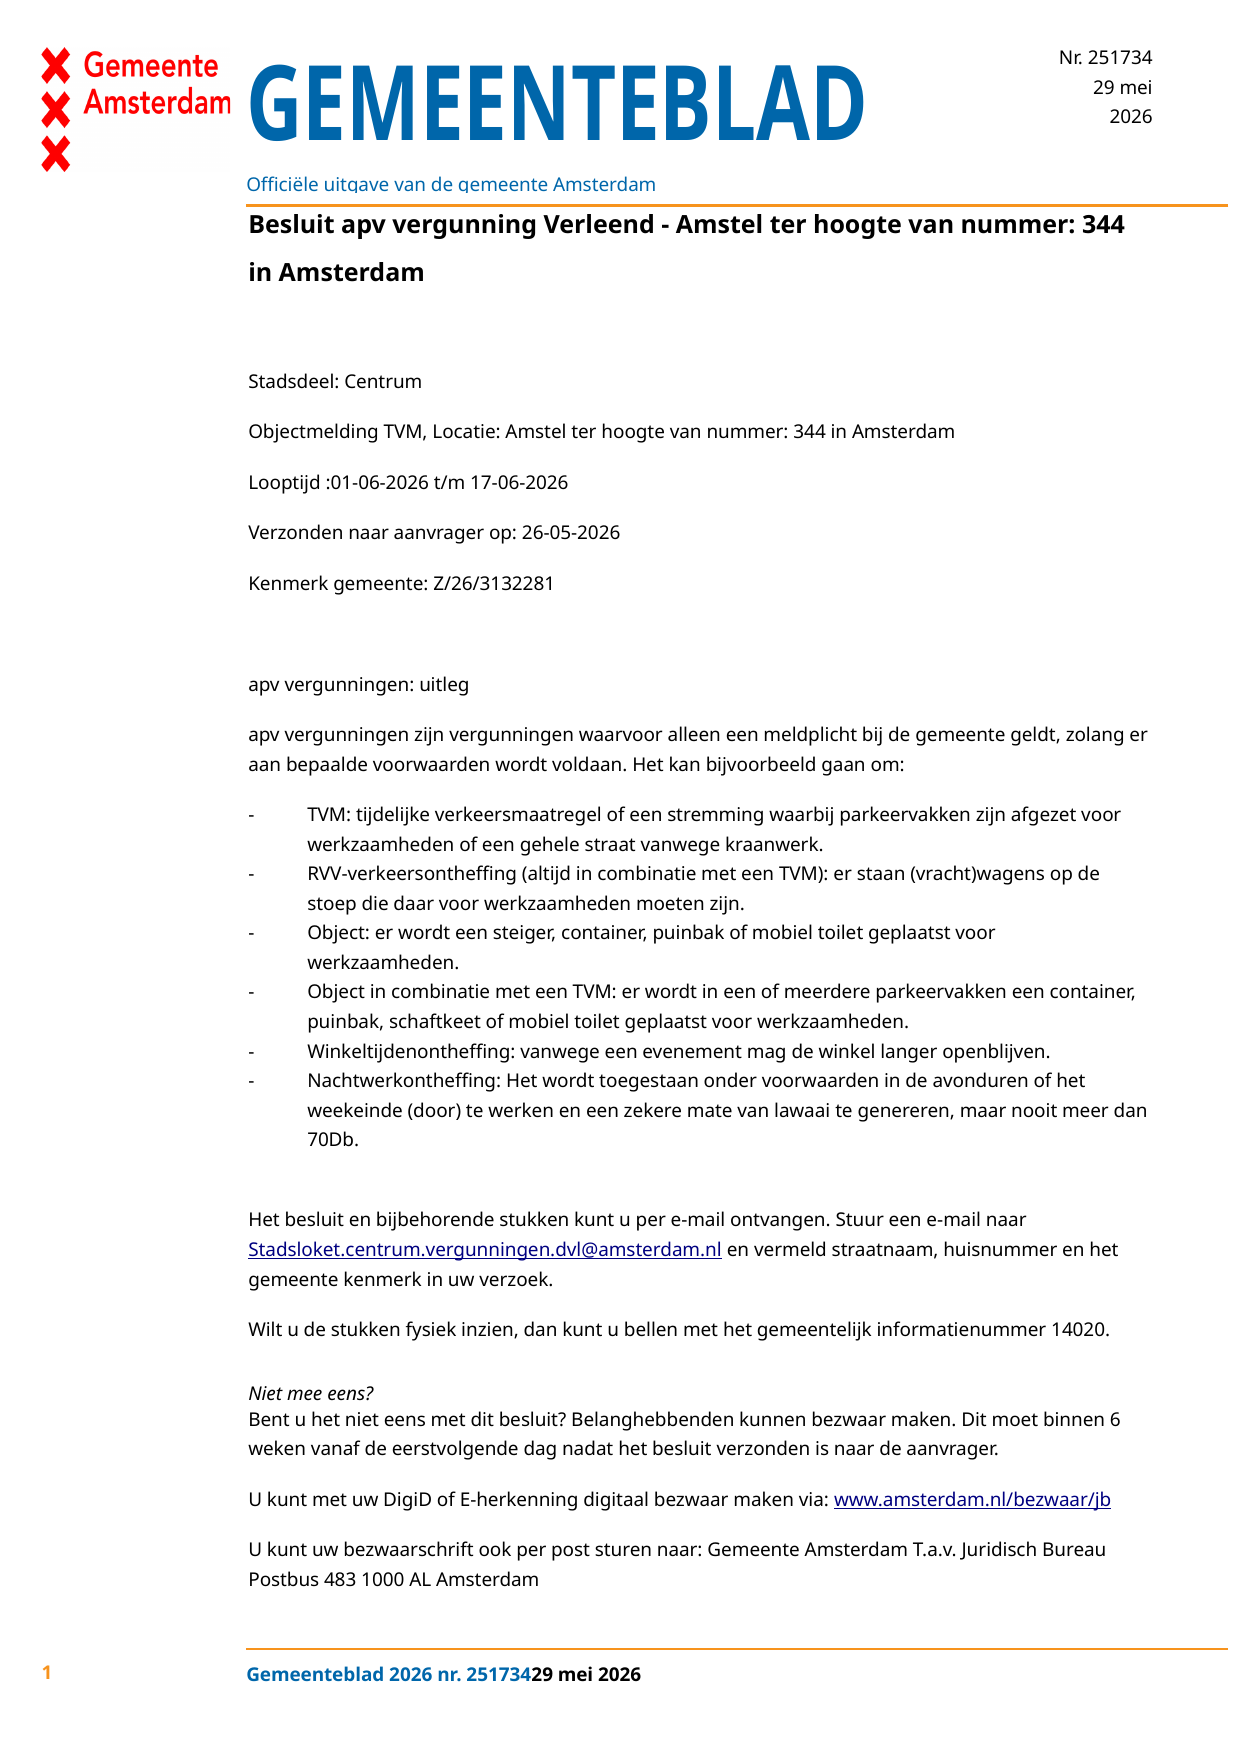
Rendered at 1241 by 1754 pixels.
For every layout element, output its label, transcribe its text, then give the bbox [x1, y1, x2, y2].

text Wilt u de stukken fysiek inzien, dan kunt u bellen met het gemeentelijk informatienummer 14020. [248, 1316, 1152, 1342]
text U kunt met uw DigiD of E-herkenning digitaal bezwaar maken via: www.amsterdam.nl/bezwaar/jb [248, 1486, 1152, 1512]
text Bent u het niet eens met dit besluit? Belanghebbenden kunnen bezwaar maken. Dit moet binnen 6 weken vanaf de eerstvolgende dag nadat het besluit verzonden is naar de aanvrager. [248, 1406, 1152, 1461]
text apv vergunningen: uitleg [248, 671, 1152, 697]
text apv vergunningen zijn vergunningen waarvoor alleen een meldplicht bij de gemeente geldt, zolang er aan bepaalde voorwaarden wordt voldaan. Het kan bijvoorbeeld gaan om: [248, 721, 1152, 777]
picture [41, 47, 231, 172]
list Object: er wordt een steiger, container, puinbak of mobiel toilet geplaatst voor werkzaamheden. [248, 919, 1152, 975]
text Verzonden naar aanvrager op: 26-05-2026 [248, 519, 1152, 545]
list RVV-verkeersontheffing (altijd in combinatie met een TVM): er staan (vracht)wagens op de stoep die daar voor werkzaamheden moeten zijn. [248, 860, 1152, 916]
list Winkeltijdenontheffing: vanwege een evenement mag de winkel langer openblijven. [248, 1038, 1152, 1064]
text Niet mee eens? [248, 1380, 1152, 1406]
text Besluit apv vergunning Verleend - Amstel ter hoogte van nummer: 344 in Amsterdam [248, 207, 1152, 288]
list Object in combinatie met een TVM: er wordt in een of meerdere parkeervakken een container, puinbak, schaftkeet of mobiel toilet geplaatst voor werkzaamheden. [248, 979, 1152, 1034]
text Objectmelding TVM, Locatie: Amstel ter hoogte van nummer: 344 in Amsterdam [248, 419, 1152, 444]
text Kenmerk gemeente: Z/26/3132281 [248, 570, 1152, 596]
text Looptijd :01-06-2026 t/m 17-06-2026 [248, 469, 1152, 495]
text U kunt uw bezwaarschrift ook per post sturen naar: Gemeente Amsterdam T.a.v. Juridisch Bureau Postbus 483 1000 AL Amsterdam [248, 1536, 1152, 1592]
list Nachtwerkontheffing: Het wordt toegestaan onder voorwaarden in de avonduren of het weekeinde (door) te werken en een zekere mate van lawaai te genereren, maar nooit meer dan 70Db. [248, 1067, 1152, 1152]
text Het besluit en bijbehorende stukken kunt u per e-mail ontvangen. Stuur een e-mail naar Stadsloket.centrum.vergunningen.dvl@amsterdam.nl en vermeld straatnaam, huisnummer en het gemeente kenmerk in uw verzoek. [248, 1207, 1152, 1292]
list TVM: tijdelijke verkeersmaatregel of een stremming waarbij parkeervakken zijn afgezet voor werkzaamheden of een gehele straat vanwege kraanwerk. [248, 801, 1152, 857]
text Stadsdeel: Centrum [248, 368, 1152, 394]
